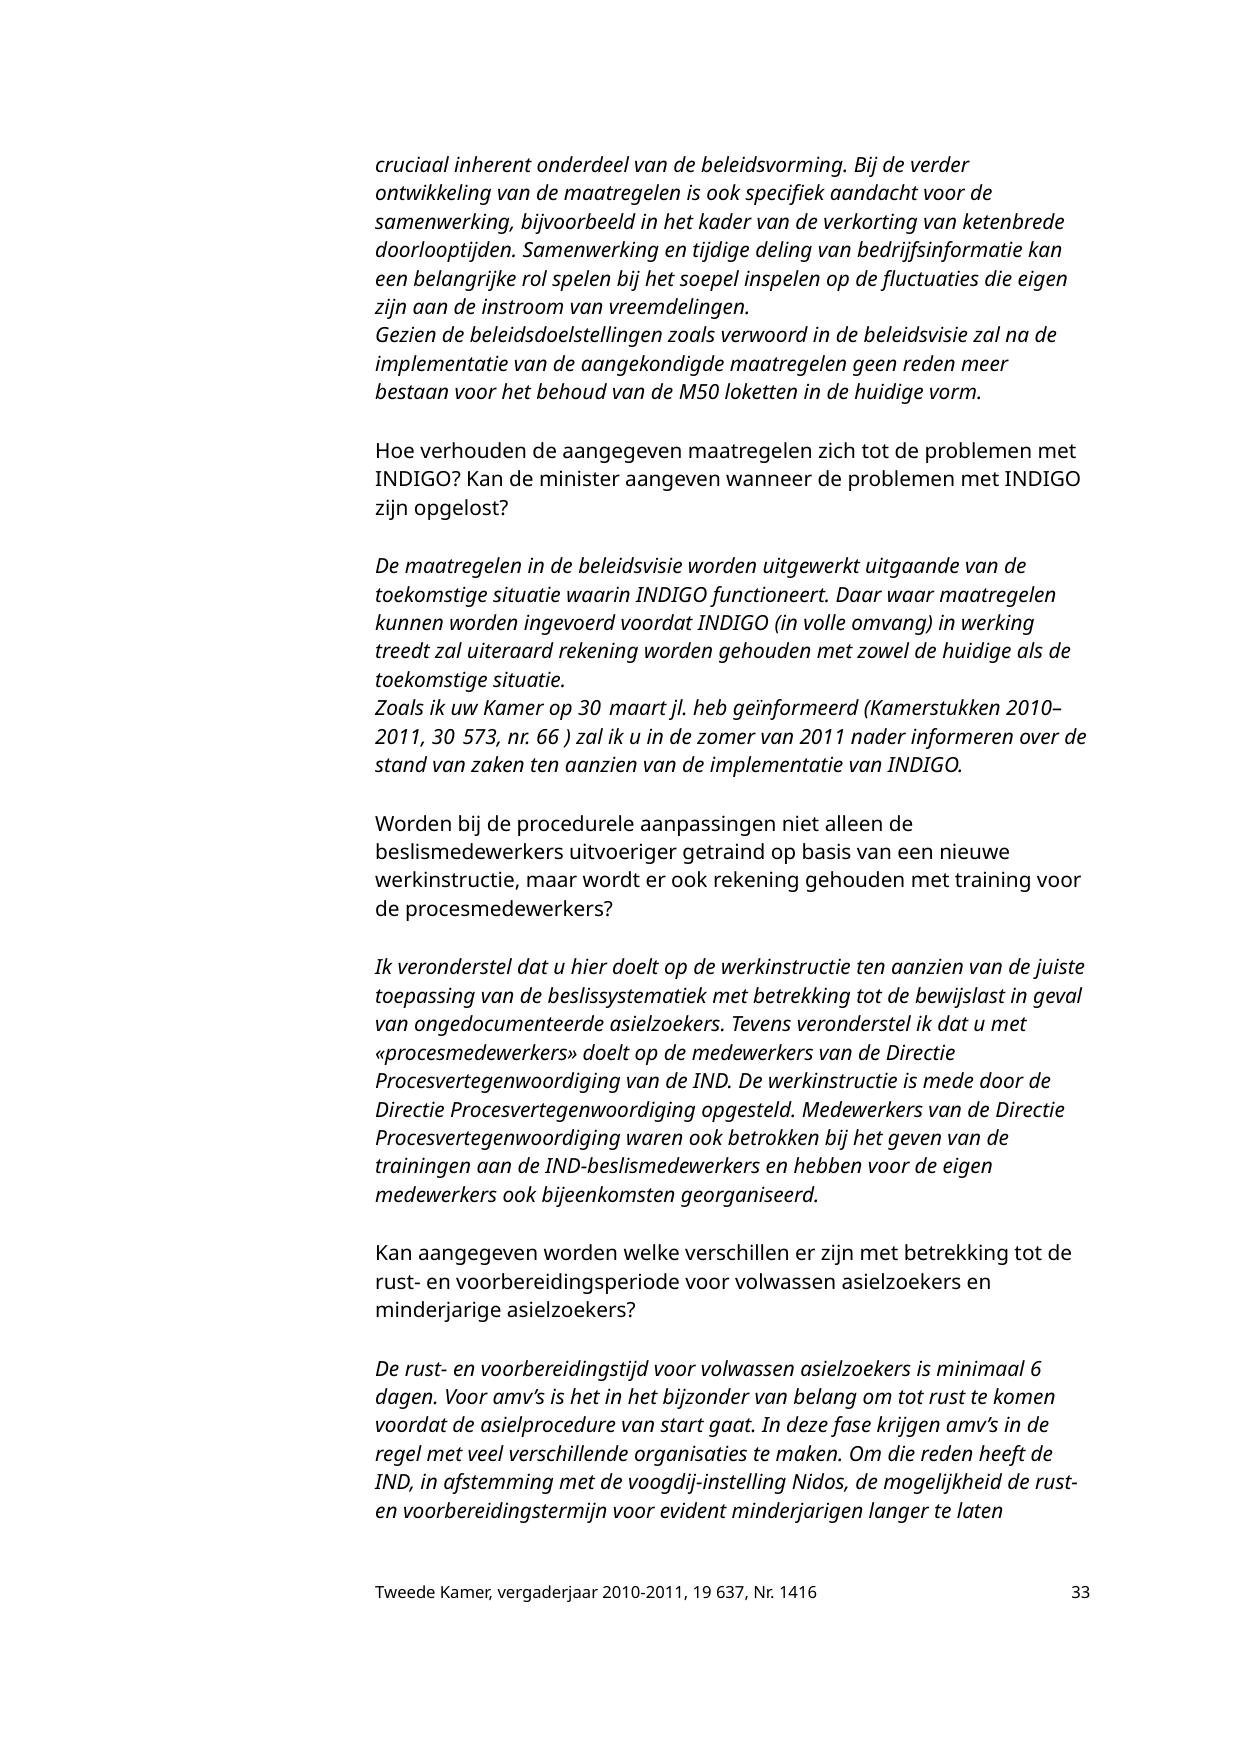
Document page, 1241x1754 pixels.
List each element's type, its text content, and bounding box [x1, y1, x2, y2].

text Zoals ik uw Kamer op 30 maart jl. heb geïnformeerd (Kamerstukken 2010–2011, 30 573, nr. 66 ) zal ik u in de zomer van 2011 nader informeren over de stand van zaken ten aanzien van de implementatie van INDIGO. [375, 693, 1090, 779]
text Worden bij de procedurele aanpassingen niet alleen de beslismedewerkers uitvoeriger getraind op basis van een nieuwe werkinstructie, maar wordt er ook rekening gehouden met training voor de procesmedewerkers? [375, 809, 1090, 922]
text Ik veronderstel dat u hier doelt op de werkinstructie ten aanzien van de juiste toepassing van de beslissystematiek met betrekking tot de bewijslast in geval van ongedocumenteerde asielzoekers. Tevens veronderstel ik dat u met «procesmedewerkers» doelt op de medewerkers van de Directie Procesvertegenwoordiging van de IND. De werkinstructie is mede door de Directie Procesvertegenwoordiging opgesteld. Medewerkers van de Directie Procesvertegenwoordiging waren ook betrokken bij het geven van de trainingen aan de IND-beslismedewerkers en hebben voor de eigen medewerkers ook bijeenkomsten georganiseerd. [375, 952, 1090, 1208]
text De rust- en voorbereidingstijd voor volwassen asielzoekers is minimaal 6 dagen. Voor amv’s is het in het bijzonder van belang om tot rust te komen voordat de asielprocedure van start gaat. In deze fase krijgen amv’s in de regel met veel verschillende organisaties te maken. Om die reden heeft de IND, in afstemming met de voogdij-instelling Nidos, de mogelijkheid de rust- en voorbereidingstermijn voor evident minderjarigen langer te laten [375, 1354, 1090, 1524]
text Gezien de beleidsdoelstellingen zoals verwoord in de beleidsvisie zal na de implementatie van de aangekondigde maatregelen geen reden meer bestaan voor het behoud van de M50 loketten in de huidige vorm. [375, 321, 1090, 406]
text Hoe verhouden de aangegeven maatregelen zich tot de problemen met INDIGO? Kan de minister aangeven wanneer de problemen met INDIGO zijn opgelost? [375, 436, 1090, 521]
text cruciaal inherent onderdeel van de beleidsvorming. Bij de verder ontwikkeling van de maatregelen is ook specifiek aandacht voor de samenwerking, bijvoorbeeld in het kader van de verkorting van ketenbrede doorlooptijden. Samenwerking en tijdige deling van bedrijfsinformatie kan een belangrijke rol spelen bij het soepel inspelen op de fluctuaties die eigen zijn aan de instroom van vreemdelingen. [375, 150, 1090, 321]
text De maatregelen in de beleidsvisie worden uitgewerkt uitgaande van de toekomstige situatie waarin INDIGO functioneert. Daar waar maatregelen kunnen worden ingevoerd voordat INDIGO (in volle omvang) in werking treedt zal uiteraard rekening worden gehouden met zowel de huidige als de toekomstige situatie. [375, 551, 1090, 693]
text Kan aangegeven worden welke verschillen er zijn met betrekking tot de rust- en voorbereidingsperiode voor volwassen asielzoekers en minderjarige asielzoekers? [375, 1238, 1090, 1324]
